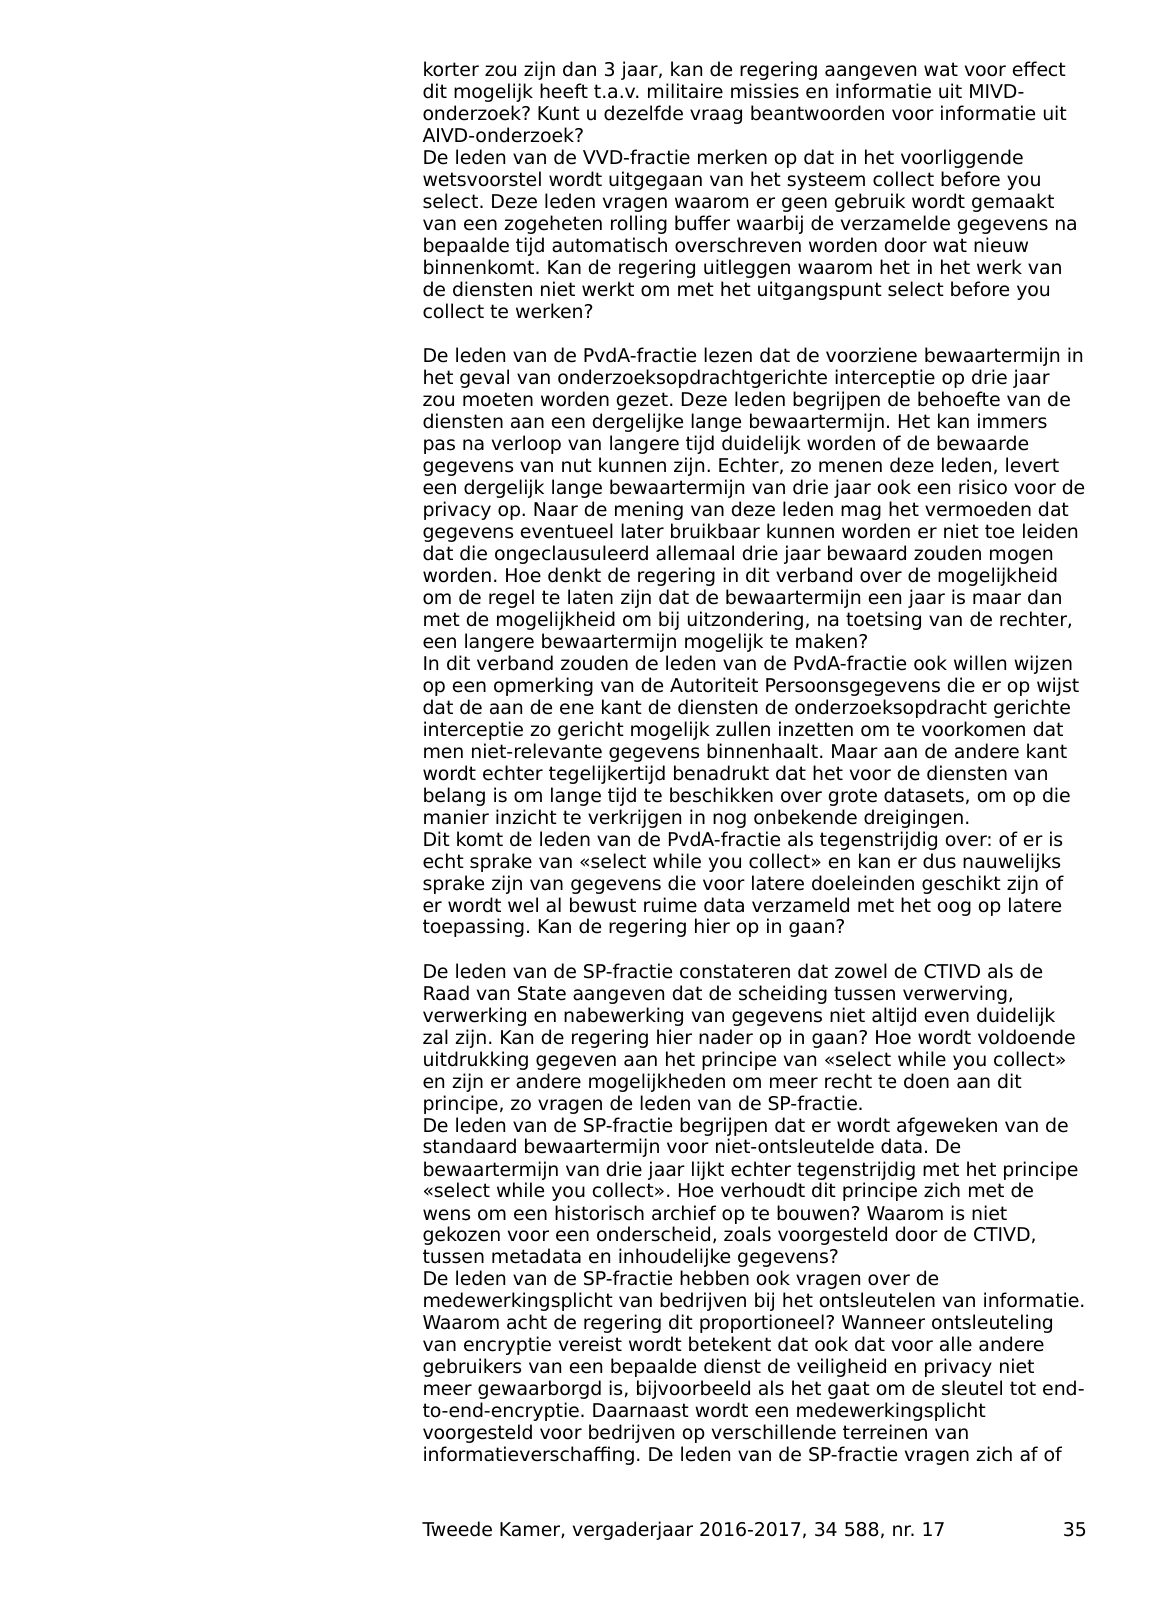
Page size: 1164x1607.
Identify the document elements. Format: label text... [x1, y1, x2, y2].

text De leden van de SP-fractie hebben ook vragen over de medewerkingsplicht van bedrijven bij het ontsleutelen van informatie. Waarom acht de regering dit proportioneel? Wanneer ontsleuteling van encryptie vereist wordt betekent dat ook dat voor alle andere gebruikers van een bepaalde dienst de veiligheid en privacy niet meer gewaarborgd is, bijvoorbeeld als het gaat om de sleutel tot end-to-end-encryptie. Daarnaast wordt een medewerkingsplicht voorgesteld voor bedrijven op verschillende terreinen van informatieverschaffing. De leden van de SP-fractie vragen zich af of [422, 1268, 1087, 1466]
text De leden van de VVD-fractie merken op dat in het voorliggende wetsvoorstel wordt uitgegaan van het systeem collect before you select. Deze leden vragen waarom er geen gebruik wordt gemaakt van een zogeheten rolling buffer waarbij de verzamelde gegevens na bepaalde tijd automatisch overschreven worden door wat nieuw binnenkomt. Kan de regering uitleggen waarom het in het werk van de diensten niet werkt om met het uitgangspunt select before you collect te werken? [422, 147, 1087, 323]
text De leden van de SP-fractie constateren dat zowel de CTIVD als de Raad van State aangeven dat de scheiding tussen verwerving, verwerking en nabewerking van gegevens niet altijd even duidelijk zal zijn. Kan de regering hier nader op in gaan? Hoe wordt voldoende uitdrukking gegeven aan het principe van «select while you collect» en zijn er andere mogelijkheden om meer recht te doen aan dit principe, zo vragen de leden van de SP-fractie. [422, 961, 1087, 1114]
text In dit verband zouden de leden van de PvdA-fractie ook willen wijzen op een opmerking van de Autoriteit Persoonsgegevens die er op wijst dat de aan de ene kant de diensten de onderzoeksopdracht gerichte interceptie zo gericht mogelijk zullen inzetten om te voorkomen dat men niet-relevante gegevens binnenhaalt. Maar aan de andere kant wordt echter tegelijkertijd benadrukt dat het voor de diensten van belang is om lange tijd te beschikken over grote datasets, om op die manier inzicht te verkrijgen in nog onbekende dreigingen. [422, 653, 1087, 828]
text Dit komt de leden van de PvdA-fractie als tegenstrijdig over: of er is echt sprake van «select while you collect» en kan er dus nauwelijks sprake zijn van gegevens die voor latere doeleinden geschikt zijn of er wordt wel al bewust ruime data verzameld met het oog op latere toepassing. Kan de regering hier op in gaan? [422, 828, 1087, 938]
text De leden van de PvdA-fractie lezen dat de voorziene bewaartermijn in het geval van onderzoeksopdrachtgerichte interceptie op drie jaar zou moeten worden gezet. Deze leden begrijpen de behoefte van de diensten aan een dergelijke lange bewaartermijn. Het kan immers pas na verloop van langere tijd duidelijk worden of de bewaarde gegevens van nut kunnen zijn. Echter, zo menen deze leden, levert een dergelijk lange bewaartermijn van drie jaar ook een risico voor de privacy op. Naar de mening van deze leden mag het vermoeden dat gegevens eventueel later bruikbaar kunnen worden er niet toe leiden dat die ongeclausuleerd allemaal drie jaar bewaard zouden mogen worden. Hoe denkt de regering in dit verband over de mogelijkheid om de regel te laten zijn dat de bewaartermijn een jaar is maar dan met de mogelijkheid om bij uitzondering, na toetsing van de rechter, een langere bewaartermijn mogelijk te maken? [422, 345, 1087, 653]
text korter zou zijn dan 3 jaar, kan de regering aangeven wat voor effect dit mogelijk heeft t.a.v. militaire missies en informatie uit MIVD-onderzoek? Kunt u dezelfde vraag beantwoorden voor informatie uit AIVD-onderzoek? [422, 59, 1087, 147]
text De leden van de SP-fractie begrijpen dat er wordt afgeweken van de standaard bewaartermijn voor niet-ontsleutelde data. De bewaartermijn van drie jaar lijkt echter tegenstrijdig met het principe «select while you collect». Hoe verhoudt dit principe zich met de wens om een historisch archief op te bouwen? Waarom is niet gekozen voor een onderscheid, zoals voorgesteld door de CTIVD, tussen metadata en inhoudelijke gegevens? [422, 1114, 1087, 1268]
